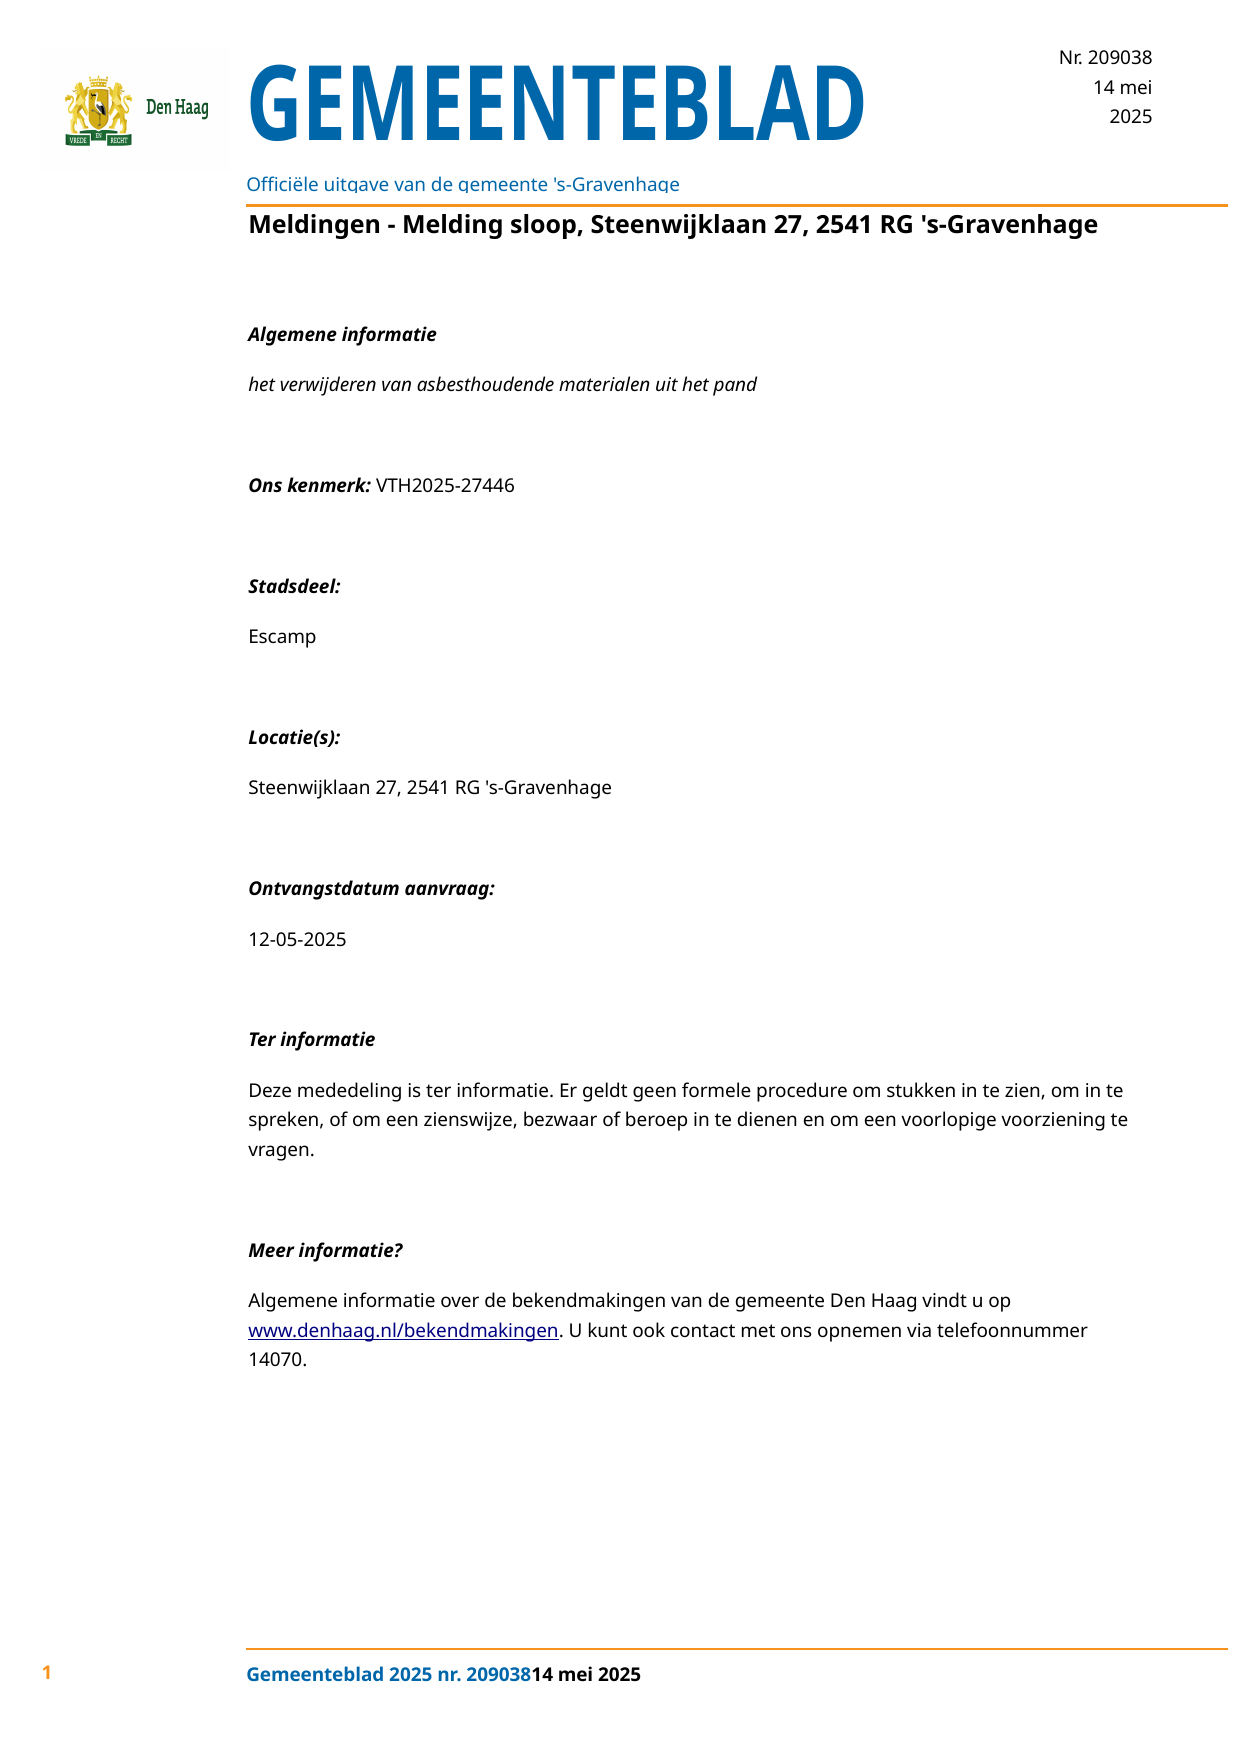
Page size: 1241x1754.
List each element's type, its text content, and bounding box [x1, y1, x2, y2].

text Deze mededeling is ter informatie. Er geldt geen formele procedure om stukken in te zien, om in te spreken, of om een zienswijze, bezwaar of beroep in te dienen en om een voorlopige voorziening te vragen. [248, 1077, 1152, 1162]
text Locatie(s): [248, 724, 1152, 750]
text Algemene informatie [248, 321, 1152, 346]
text Ontvangstdatum aanvraag: [248, 875, 1152, 901]
picture [41, 47, 231, 172]
text Ter informatie [248, 1027, 1152, 1052]
text Algemene informatie over de bekendmakingen van de gemeente Den Haag vindt u op www.denhaag.nl/bekendmakingen. U kunt ook contact met ons opnemen via telefoonnummer 14070. [248, 1287, 1152, 1372]
text 12-05-2025 [248, 926, 1152, 951]
text Meldingen - Melding sloop, Steenwijklaan 27, 2541 RG 's-Gravenhage [248, 207, 1152, 241]
text Ons kenmerk: VTH2025-27446 [248, 472, 1152, 498]
text het verwijderen van asbesthoudende materialen uit het pand [248, 371, 1152, 397]
text Escamp [248, 623, 1152, 649]
text Stadsdeel: [248, 573, 1152, 598]
text Steenwijklaan 27, 2541 RG 's-Gravenhage [248, 774, 1152, 800]
text Meer informatie? [248, 1237, 1152, 1263]
